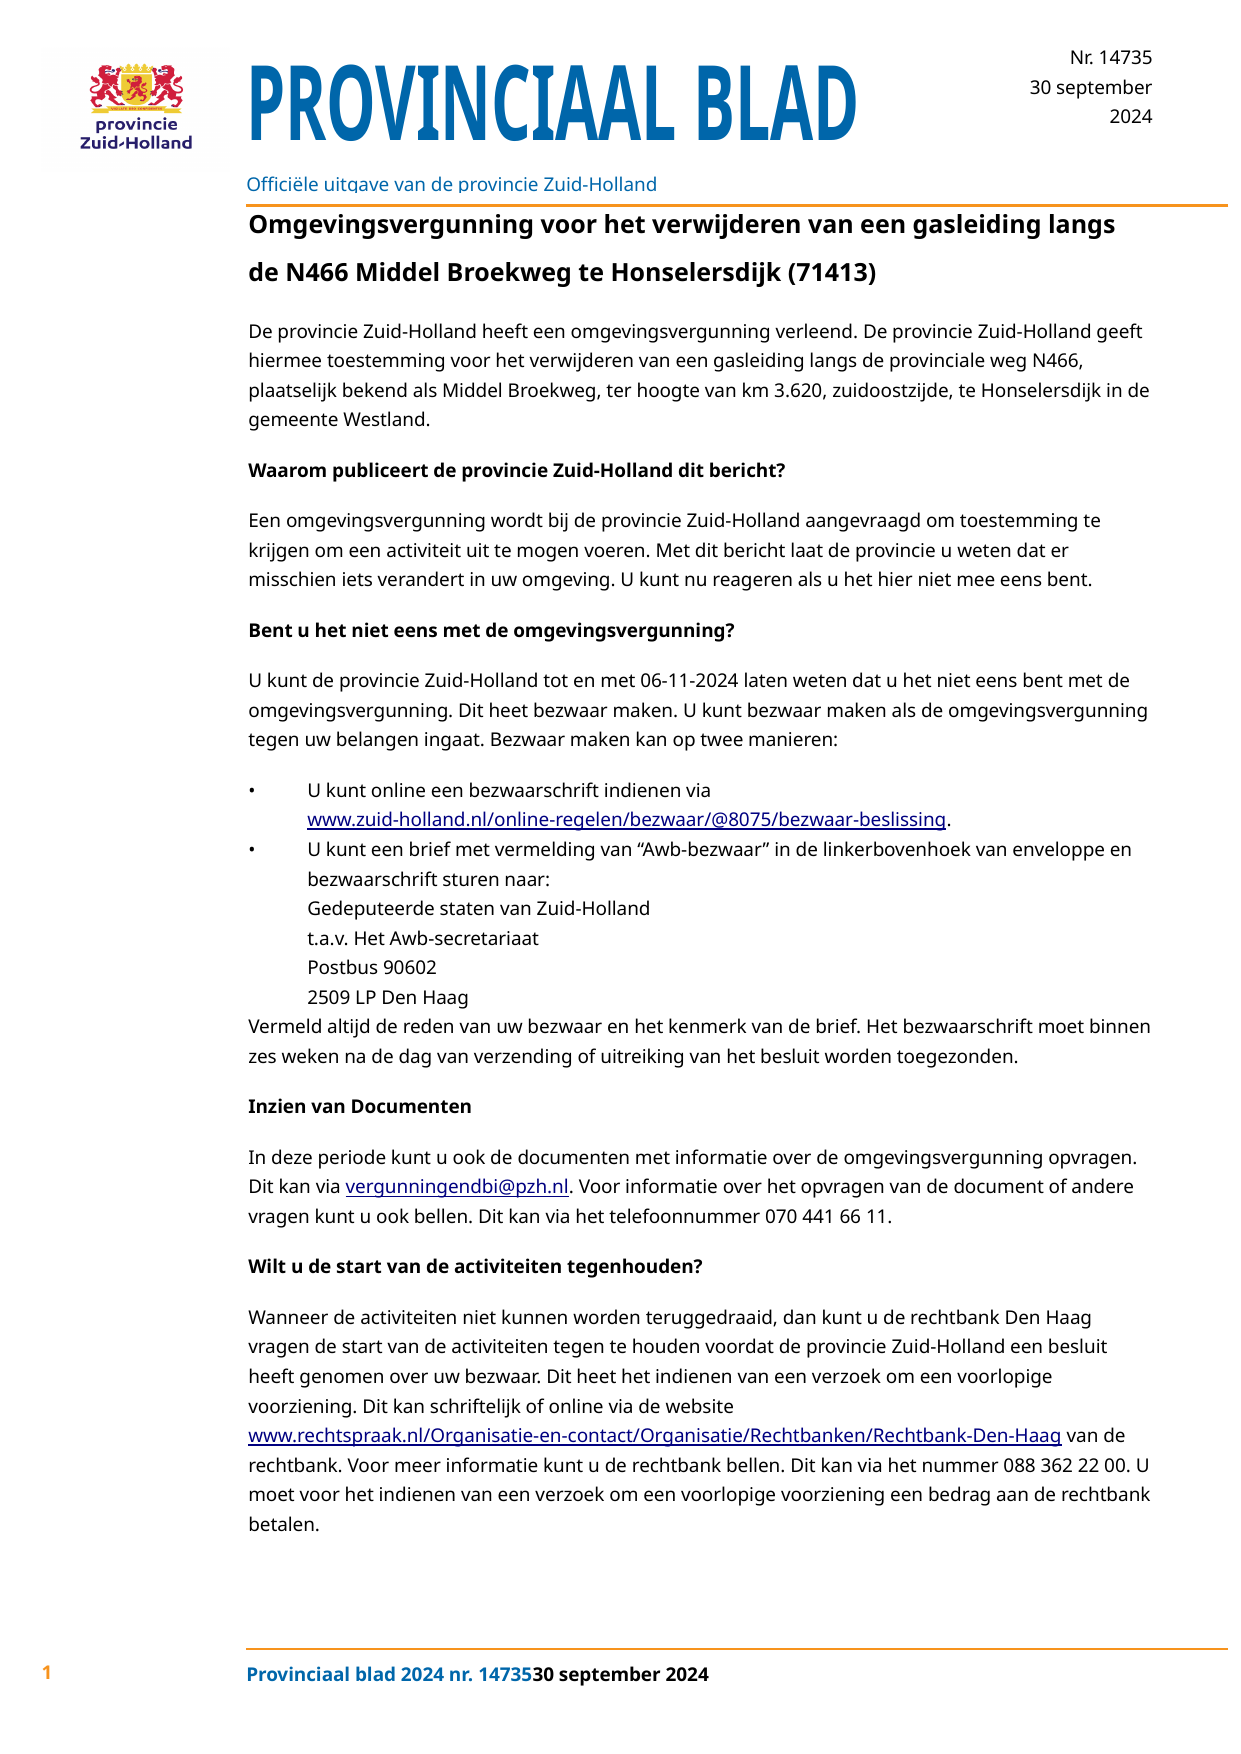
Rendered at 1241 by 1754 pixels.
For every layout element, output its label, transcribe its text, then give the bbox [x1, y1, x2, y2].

text Bent u het niet eens met de omgevingsvergunning? [248, 617, 1152, 643]
list Postbus 90602 [248, 954, 1152, 980]
text In deze periode kunt u ook de documenten met informatie over de omgevingsvergunning opvragen. Dit kan via vergunningendbi@pzh.nl. Voor informatie over het opvragen van de document of andere vragen kunt u ook bellen. Dit kan via het telefoonnummer 070 441 66 11. [248, 1144, 1152, 1229]
list t.a.v. Het Awb-secretariaat [248, 925, 1152, 951]
picture [41, 47, 231, 172]
text Wilt u de start van de activiteiten tegenhouden? [248, 1254, 1152, 1279]
text Waarom publiceert de provincie Zuid-Holland dit bericht? [248, 457, 1152, 483]
text Omgevingsvergunning voor het verwijderen van een gasleiding langs de N466 Middel Broekweg te Honselersdijk (71413) [248, 207, 1152, 288]
list Gedeputeerde staten van Zuid-Holland [248, 895, 1152, 921]
text Wanneer de activiteiten niet kunnen worden teruggedraaid, dan kunt u de rechtbank Den Haag vragen de start van de activiteiten tegen te houden voordat de provincie Zuid-Holland een besluit heeft genomen over uw bezwaar. Dit heet het indienen van een verzoek om een voorlopige voorziening. Dit kan schriftelijk of online via de website www.rechtspraak.nl/Organisatie-en-contact/Organisatie/Rechtbanken/Rechtbank-Den-Haag van de rechtbank. Voor meer informatie kunt u de rechtbank bellen. Dit kan via het nummer 088 362 22 00. U moet voor het indienen van een verzoek om een voorlopige voorziening een bedrag aan de rechtbank betalen. [248, 1304, 1152, 1537]
text Een omgevingsvergunning wordt bij de provincie Zuid-Holland aangevraagd om toestemming te krijgen om een activiteit uit te mogen voeren. Met dit bericht laat de provincie u weten dat er misschien iets verandert in uw omgeving. U kunt nu reageren als u het hier niet mee eens bent. [248, 507, 1152, 592]
text Inzien van Documenten [248, 1094, 1152, 1119]
list 2509 LP Den Haag [248, 984, 1152, 1010]
list U kunt online een bezwaarschrift indienen via www.zuid-holland.nl/online-regelen/bezwaar/@8075/bezwaar-beslissing. [248, 777, 1152, 832]
text Vermeld altijd de reden van uw bezwaar en het kenmerk van de brief. Het bezwaarschrift moet binnen zes weken na de dag van verzending of uitreiking van het besluit worden toegezonden. [248, 1014, 1152, 1069]
text U kunt de provincie Zuid-Holland tot en met 06-11-2024 laten weten dat u het niet eens bent met de omgevingsvergunning. Dit heet bezwaar maken. U kunt bezwaar maken als de omgevingsvergunning tegen uw belangen ingaat. Bezwaar maken kan op twee manieren: [248, 667, 1152, 752]
list U kunt een brief met vermelding van “Awb-bezwaar” in de linkerbovenhoek van enveloppe en bezwaarschrift sturen naar: [248, 836, 1152, 892]
text De provincie Zuid-Holland heeft een omgevingsvergunning verleend. De provincie Zuid-Holland geeft hiermee toestemming voor het verwijderen van een gasleiding langs de provinciale weg N466, plaatselijk bekend als Middel Broekweg, ter hoogte van km 3.620, zuidoostzijde, te Honselersdijk in de gemeente Westland. [248, 318, 1152, 432]
